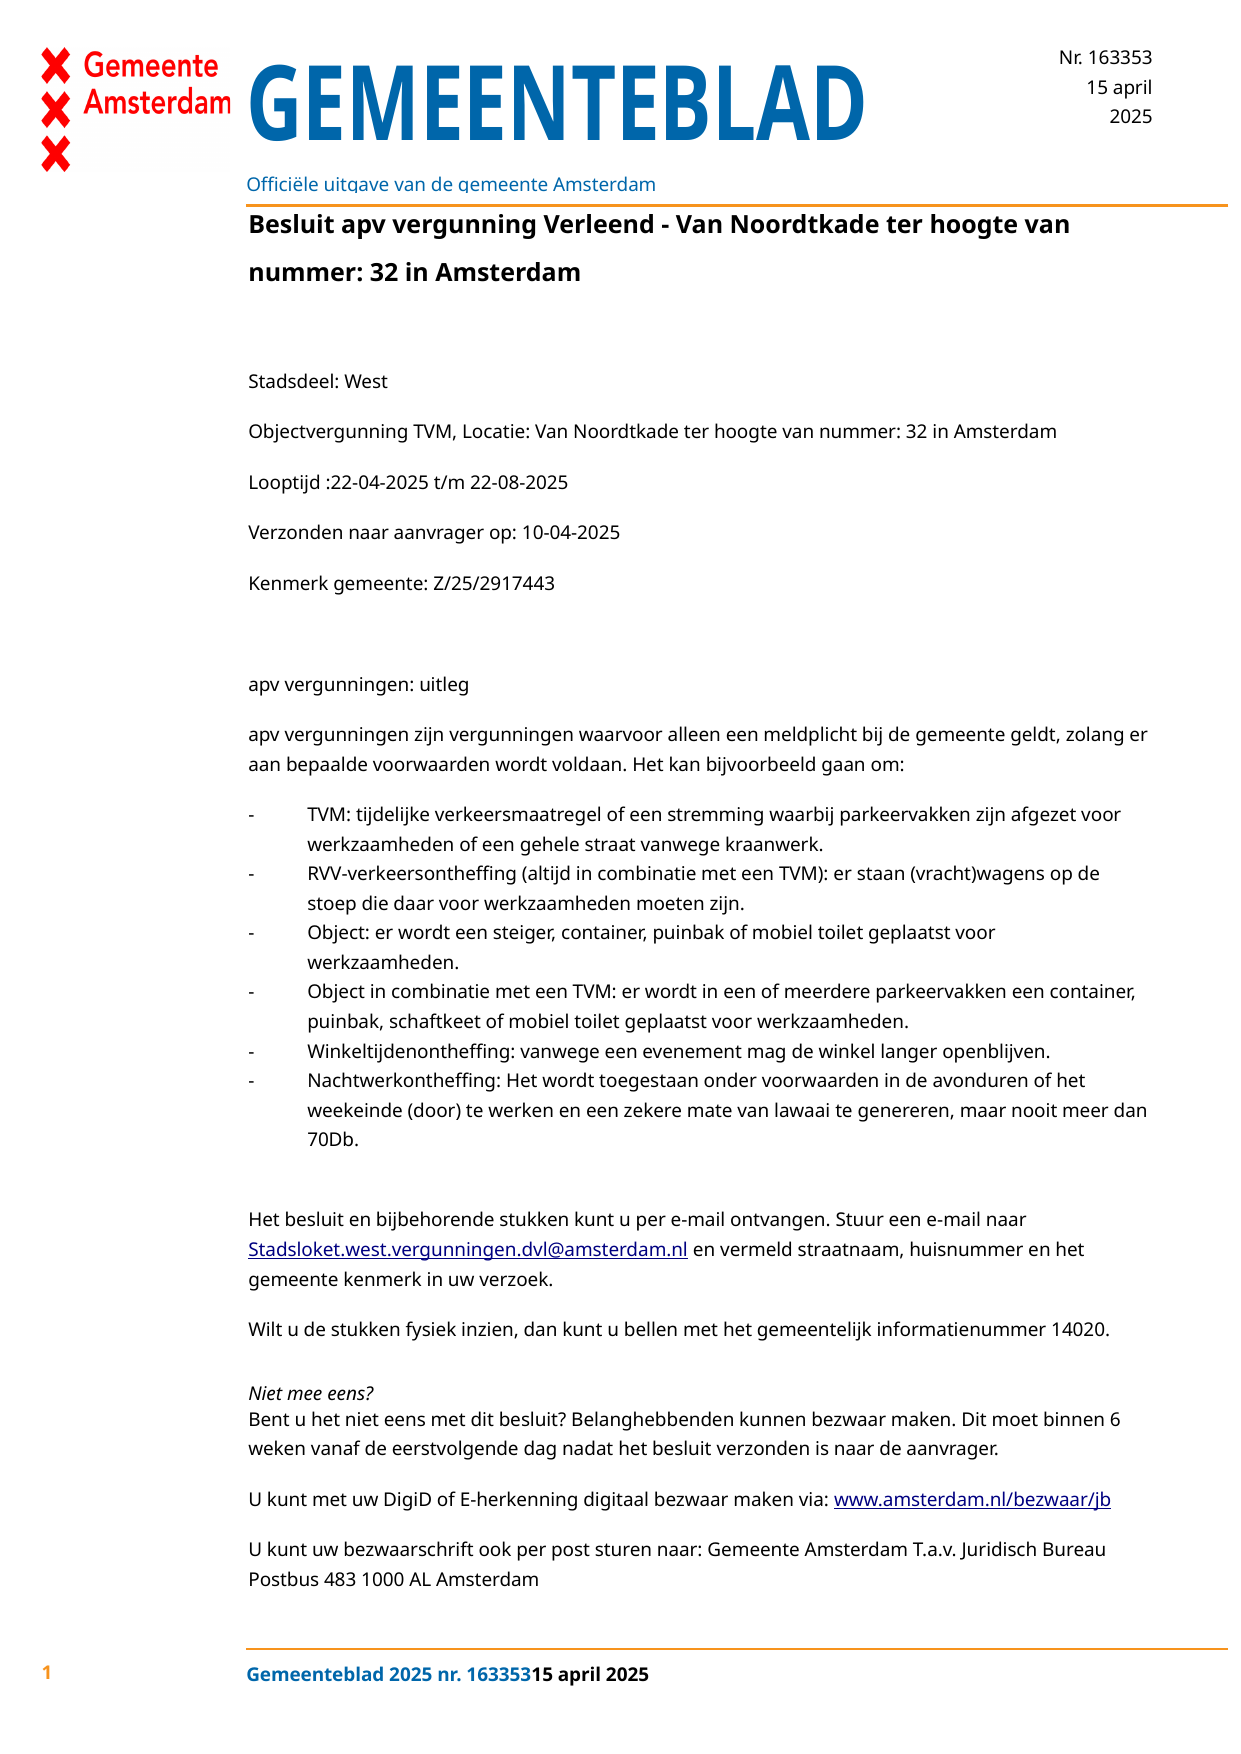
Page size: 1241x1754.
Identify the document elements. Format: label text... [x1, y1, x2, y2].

text Bent u het niet eens met dit besluit? Belanghebbenden kunnen bezwaar maken. Dit moet binnen 6 weken vanaf de eerstvolgende dag nadat het besluit verzonden is naar de aanvrager. [248, 1406, 1152, 1461]
text Niet mee eens? [248, 1380, 1152, 1406]
list Object: er wordt een steiger, container, puinbak of mobiel toilet geplaatst voor werkzaamheden. [248, 919, 1152, 975]
text Objectvergunning TVM, Locatie: Van Noordtkade ter hoogte van nummer: 32 in Amsterdam [248, 419, 1152, 444]
text apv vergunningen: uitleg [248, 671, 1152, 697]
list Nachtwerkontheffing: Het wordt toegestaan onder voorwaarden in de avonduren of het weekeinde (door) te werken en een zekere mate van lawaai te genereren, maar nooit meer dan 70Db. [248, 1067, 1152, 1152]
text Looptijd :22-04-2025 t/m 22-08-2025 [248, 469, 1152, 495]
text Kenmerk gemeente: Z/25/2917443 [248, 570, 1152, 596]
list TVM: tijdelijke verkeersmaatregel of een stremming waarbij parkeervakken zijn afgezet voor werkzaamheden of een gehele straat vanwege kraanwerk. [248, 801, 1152, 857]
picture [41, 47, 231, 172]
text Het besluit en bijbehorende stukken kunt u per e-mail ontvangen. Stuur een e-mail naar Stadsloket.west.vergunningen.dvl@amsterdam.nl en vermeld straatnaam, huisnummer en het gemeente kenmerk in uw verzoek. [248, 1207, 1152, 1292]
text apv vergunningen zijn vergunningen waarvoor alleen een meldplicht bij de gemeente geldt, zolang er aan bepaalde voorwaarden wordt voldaan. Het kan bijvoorbeeld gaan om: [248, 721, 1152, 777]
text U kunt met uw DigiD of E-herkenning digitaal bezwaar maken via: www.amsterdam.nl/bezwaar/jb [248, 1486, 1152, 1512]
text Besluit apv vergunning Verleend - Van Noordtkade ter hoogte van nummer: 32 in Amsterdam [248, 207, 1152, 288]
list RVV-verkeersontheffing (altijd in combinatie met een TVM): er staan (vracht)wagens op de stoep die daar voor werkzaamheden moeten zijn. [248, 860, 1152, 916]
list Winkeltijdenontheffing: vanwege een evenement mag de winkel langer openblijven. [248, 1038, 1152, 1064]
list Object in combinatie met een TVM: er wordt in een of meerdere parkeervakken een container, puinbak, schaftkeet of mobiel toilet geplaatst voor werkzaamheden. [248, 979, 1152, 1034]
text Stadsdeel: West [248, 368, 1152, 394]
text Verzonden naar aanvrager op: 10-04-2025 [248, 519, 1152, 545]
text Wilt u de stukken fysiek inzien, dan kunt u bellen met het gemeentelijk informatienummer 14020. [248, 1316, 1152, 1342]
text U kunt uw bezwaarschrift ook per post sturen naar: Gemeente Amsterdam T.a.v. Juridisch Bureau Postbus 483 1000 AL Amsterdam [248, 1536, 1152, 1592]
